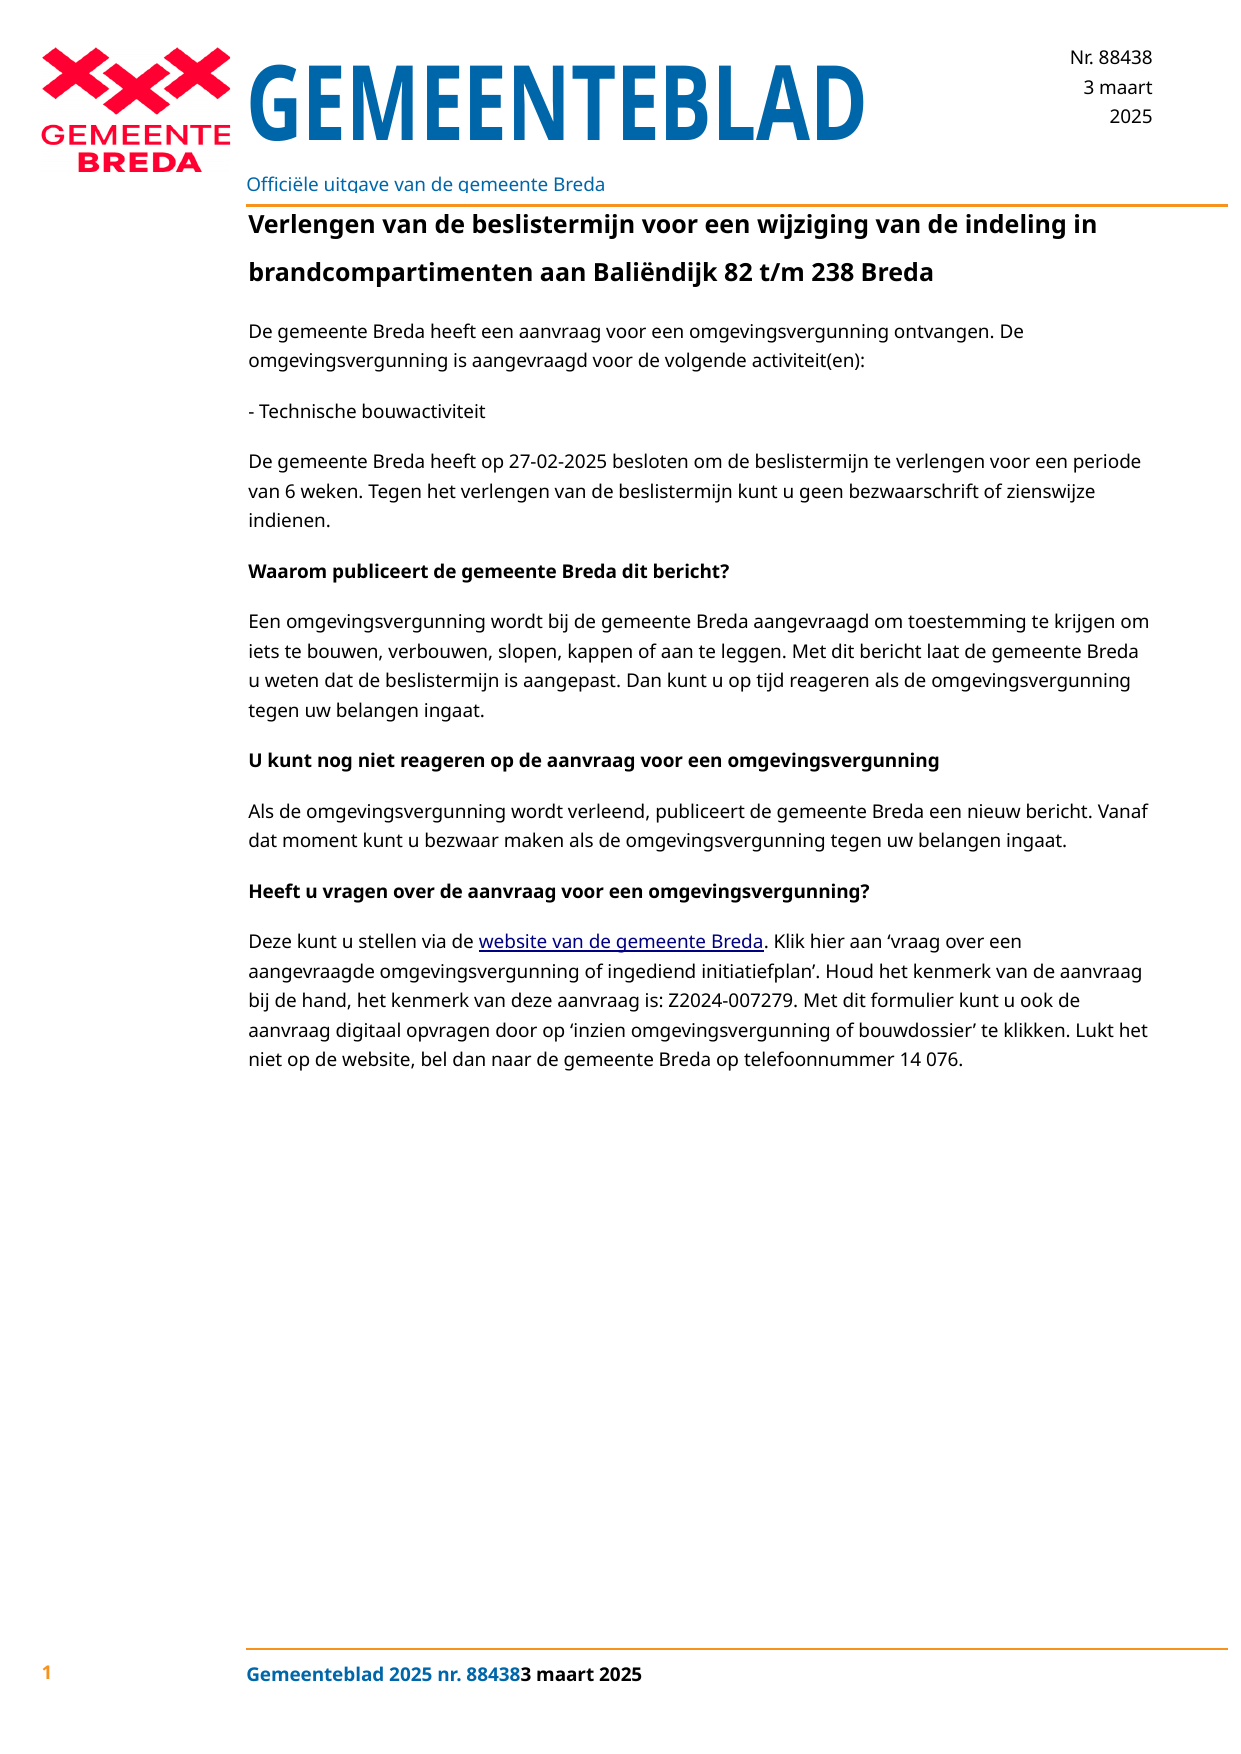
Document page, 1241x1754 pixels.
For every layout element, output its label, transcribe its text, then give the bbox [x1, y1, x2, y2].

text Een omgevingsvergunning wordt bij de gemeente Breda aangevraagd om toestemming te krijgen om iets te bouwen, verbouwen, slopen, kappen of aan te leggen. Met dit bericht laat de gemeente Breda u weten dat de beslistermijn is aangepast. Dan kunt u op tijd reageren als de omgevingsvergunning tegen uw belangen ingaat. [248, 608, 1152, 723]
text De gemeente Breda heeft op 27-02-2025 besloten om de beslistermijn te verlengen voor een periode van 6 weken. Tegen het verlengen van de beslistermijn kunt u geen bezwaarschrift of zienswijze indienen. [248, 448, 1152, 533]
text - Technische bouwactiviteit [248, 398, 1152, 424]
text Waarom publiceert de gemeente Breda dit bericht? [248, 558, 1152, 584]
text U kunt nog niet reageren op de aanvraag voor een omgevingsvergunning [248, 747, 1152, 773]
text Deze kunt u stellen via de website van de gemeente Breda. Klik hier aan ‘vraag over een aangevraagde omgevingsvergunning of ingediend initiatiefplan’. Houd het kenmerk van de aanvraag bij de hand, het kenmerk van deze aanvraag is: Z2024-007279. Met dit formulier kunt u ook de aanvraag digitaal opvragen door op ‘inzien omgevingsvergunning of bouwdossier’ te klikken. Lukt het niet op de website, bel dan naar de gemeente Breda op telefoonnummer 14 076. [248, 928, 1152, 1072]
text Heeft u vragen over de aanvraag voor een omgevingsvergunning? [248, 878, 1152, 904]
text Verlengen van de beslistermijn voor een wijziging van de indeling in brandcompartimenten aan Baliëndijk 82 t/m 238 Breda [248, 207, 1152, 288]
text De gemeente Breda heeft een aanvraag voor een omgevingsvergunning ontvangen. De omgevingsvergunning is aangevraagd voor de volgende activiteit(en): [248, 318, 1152, 373]
text Als de omgevingsvergunning wordt verleend, publiceert de gemeente Breda een nieuw bericht. Vanaf dat moment kunt u bezwaar maken als de omgevingsvergunning tegen uw belangen ingaat. [248, 798, 1152, 853]
picture [41, 47, 231, 172]
